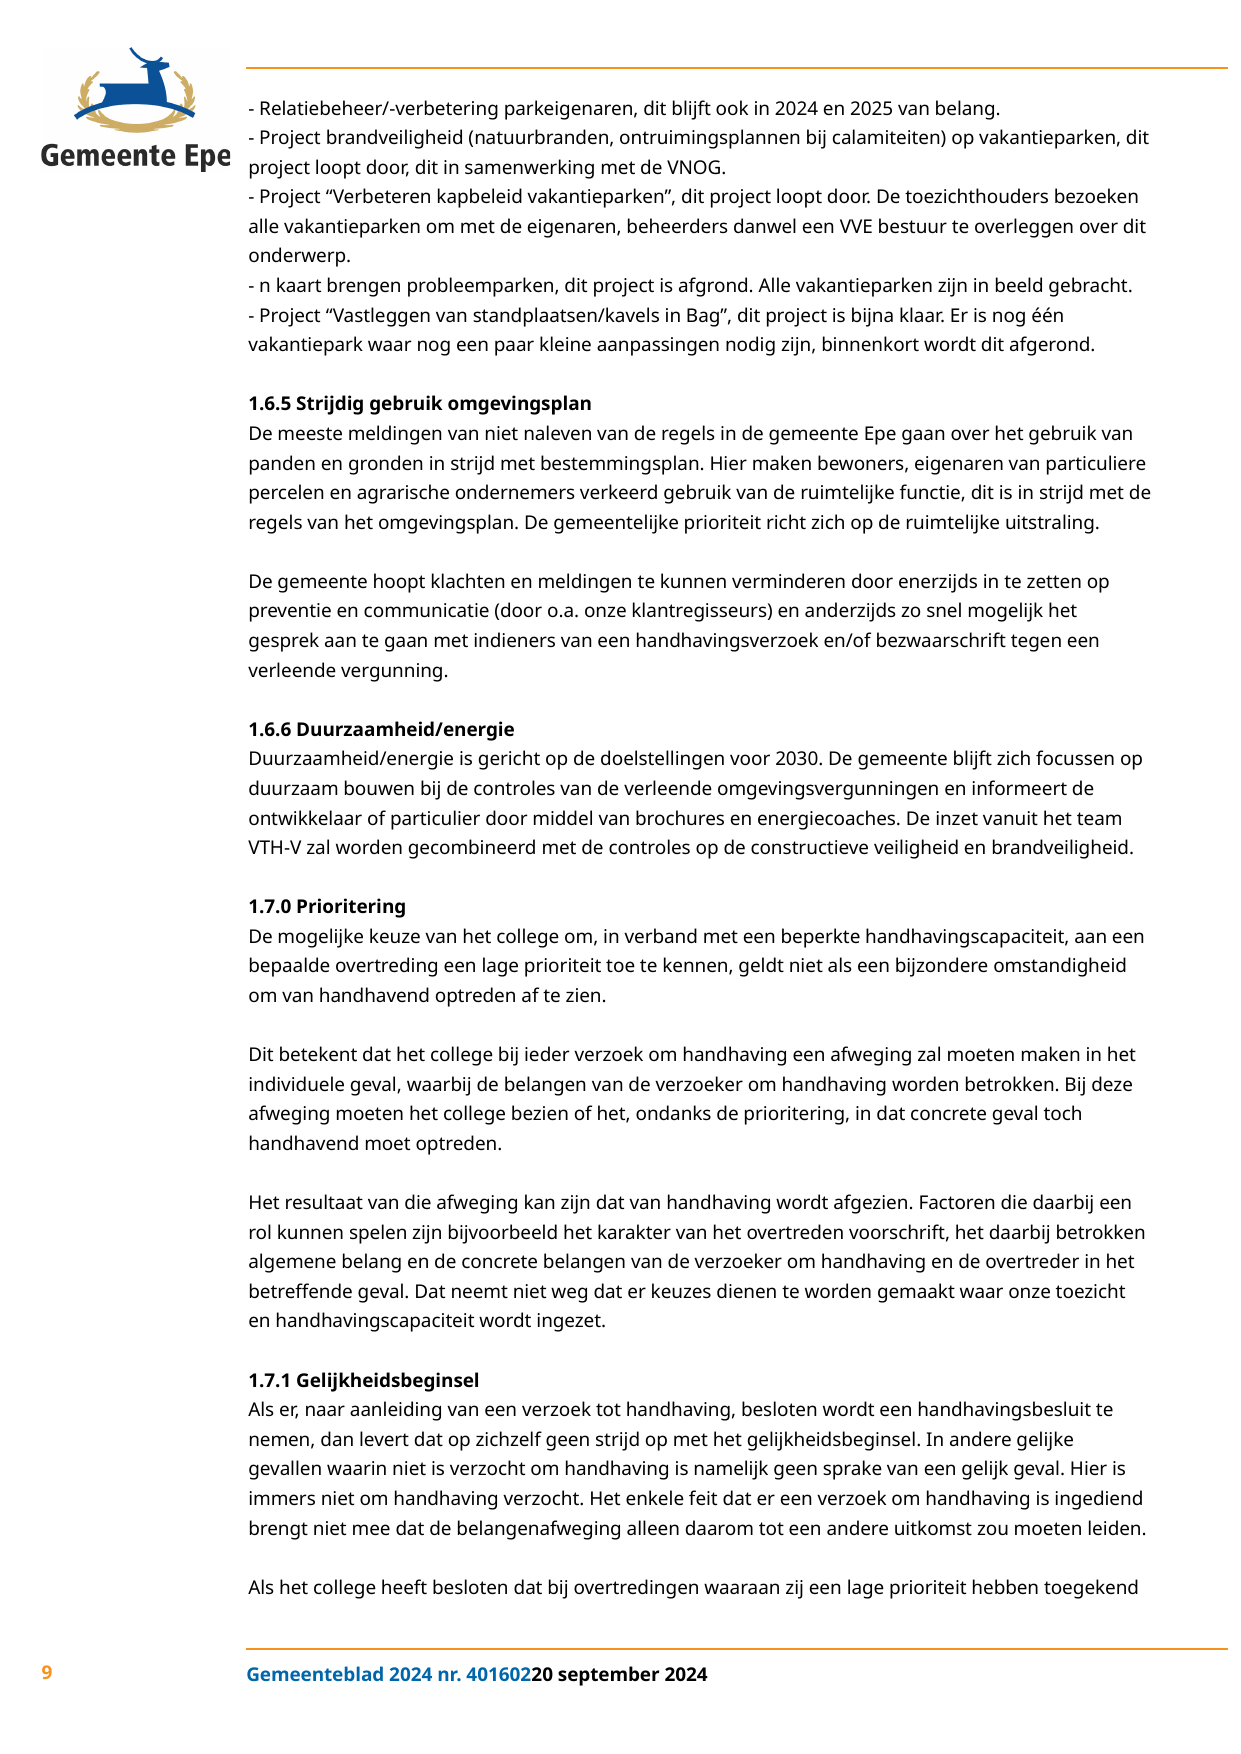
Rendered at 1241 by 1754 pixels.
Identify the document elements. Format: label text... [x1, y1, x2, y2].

text Als er, naar aanleiding van een verzoek tot handhaving, besloten wordt een handhavingsbesluit te nemen, dan levert dat op zichzelf geen strijd op met het gelijkheidsbeginsel. In andere gelijke gevallen waarin niet is verzocht om handhaving is namelijk geen sprake van een gelijk geval. Hier is immers niet om handhaving verzocht. Het enkele feit dat er een verzoek om handhaving is ingediend brengt niet mee dat de belangenafweging alleen daarom tot een andere uitkomst zou moeten leiden. [248, 1396, 1152, 1541]
text 1.6.6 Duurzaamheid/energie [248, 716, 1152, 742]
text Als het college heeft besloten dat bij overtredingen waaraan zij een lage prioriteit hebben toegekend [248, 1574, 1152, 1600]
text Dit betekent dat het college bij ieder verzoek om handhaving een afweging zal moeten maken in het individuele geval, waarbij de belangen van de verzoeker om handhaving worden betrokken. Bij deze afweging moeten het college bezien of het, ondanks de prioritering, in dat concrete geval toch handhavend moet optreden. [248, 1041, 1152, 1156]
text 1.6.5 Strijdig gebruik omgevingsplan [248, 391, 1152, 416]
picture [41, 47, 231, 172]
text - Project brandveiligheid (natuurbranden, ontruimingsplannen bij calamiteiten) op vakantieparken, dit project loopt door, dit in samenwerking met de VNOG. [248, 124, 1152, 180]
text Duurzaamheid/energie is gericht op de doelstellingen voor 2030. De gemeente blijft zich focussen op duurzaam bouwen bij de controles van de verleende omgevingsvergunningen en informeert de ontwikkelaar of particulier door middel van brochures en energiecoaches. De inzet vanuit het team VTH-V zal worden gecombineerd met de controles op de constructieve veiligheid en brandveiligheid. [248, 746, 1152, 860]
text - Project “Vastleggen van standplaatsen/kavels in Bag”, dit project is bijna klaar. Er is nog één vakantiepark waar nog een paar kleine aanpassingen nodig zijn, binnenkort wordt dit afgerond. [248, 302, 1152, 357]
text 1.7.0 Prioritering [248, 893, 1152, 919]
text - Relatiebeheer/-verbetering parkeigenaren, dit blijft ook in 2024 en 2025 van belang. [248, 95, 1152, 121]
text De mogelijke keuze van het college om, in verband met een beperkte handhavingscapaciteit, aan een bepaalde overtreding een lage prioriteit toe te kennen, geldt niet als een bijzondere omstandigheid om van handhavend optreden af te zien. [248, 923, 1152, 1008]
text 1.7.1 Gelijkheidsbeginsel [248, 1367, 1152, 1393]
text Het resultaat van die afweging kan zijn dat van handhaving wordt afgezien. Factoren die daarbij een rol kunnen spelen zijn bijvoorbeeld het karakter van het overtreden voorschrift, het daarbij betrokken algemene belang en de concrete belangen van de verzoeker om handhaving en de overtreder in het betreffende geval. Dat neemt niet weg dat er keuzes dienen te worden gemaakt waar onze toezicht en handhavingscapaciteit wordt ingezet. [248, 1189, 1152, 1333]
text - Project “Verbeteren kapbeleid vakantieparken”, dit project loopt door. De toezichthouders bezoeken alle vakantieparken om met de eigenaren, beheerders danwel een VVE bestuur te overleggen over dit onderwerp. [248, 183, 1152, 268]
text De meeste meldingen van niet naleven van de regels in de gemeente Epe gaan over het gebruik van panden en gronden in strijd met bestemmingsplan. Hier maken bewoners, eigenaren van particuliere percelen en agrarische ondernemers verkeerd gebruik van de ruimtelijke functie, dit is in strijd met de regels van het omgevingsplan. De gemeentelijke prioriteit richt zich op de ruimtelijke uitstraling. [248, 420, 1152, 535]
text - n kaart brengen probleemparken, dit project is afgrond. Alle vakantieparken zijn in beeld gebracht. [248, 272, 1152, 298]
text De gemeente hoopt klachten en meldingen te kunnen verminderen door enerzijds in te zetten op preventie en communicatie (door o.a. onze klantregisseurs) en anderzijds zo snel mogelijk het gesprek aan te gaan met indieners van een handhavingsverzoek en/of bezwaarschrift tegen een verleende vergunning. [248, 568, 1152, 683]
